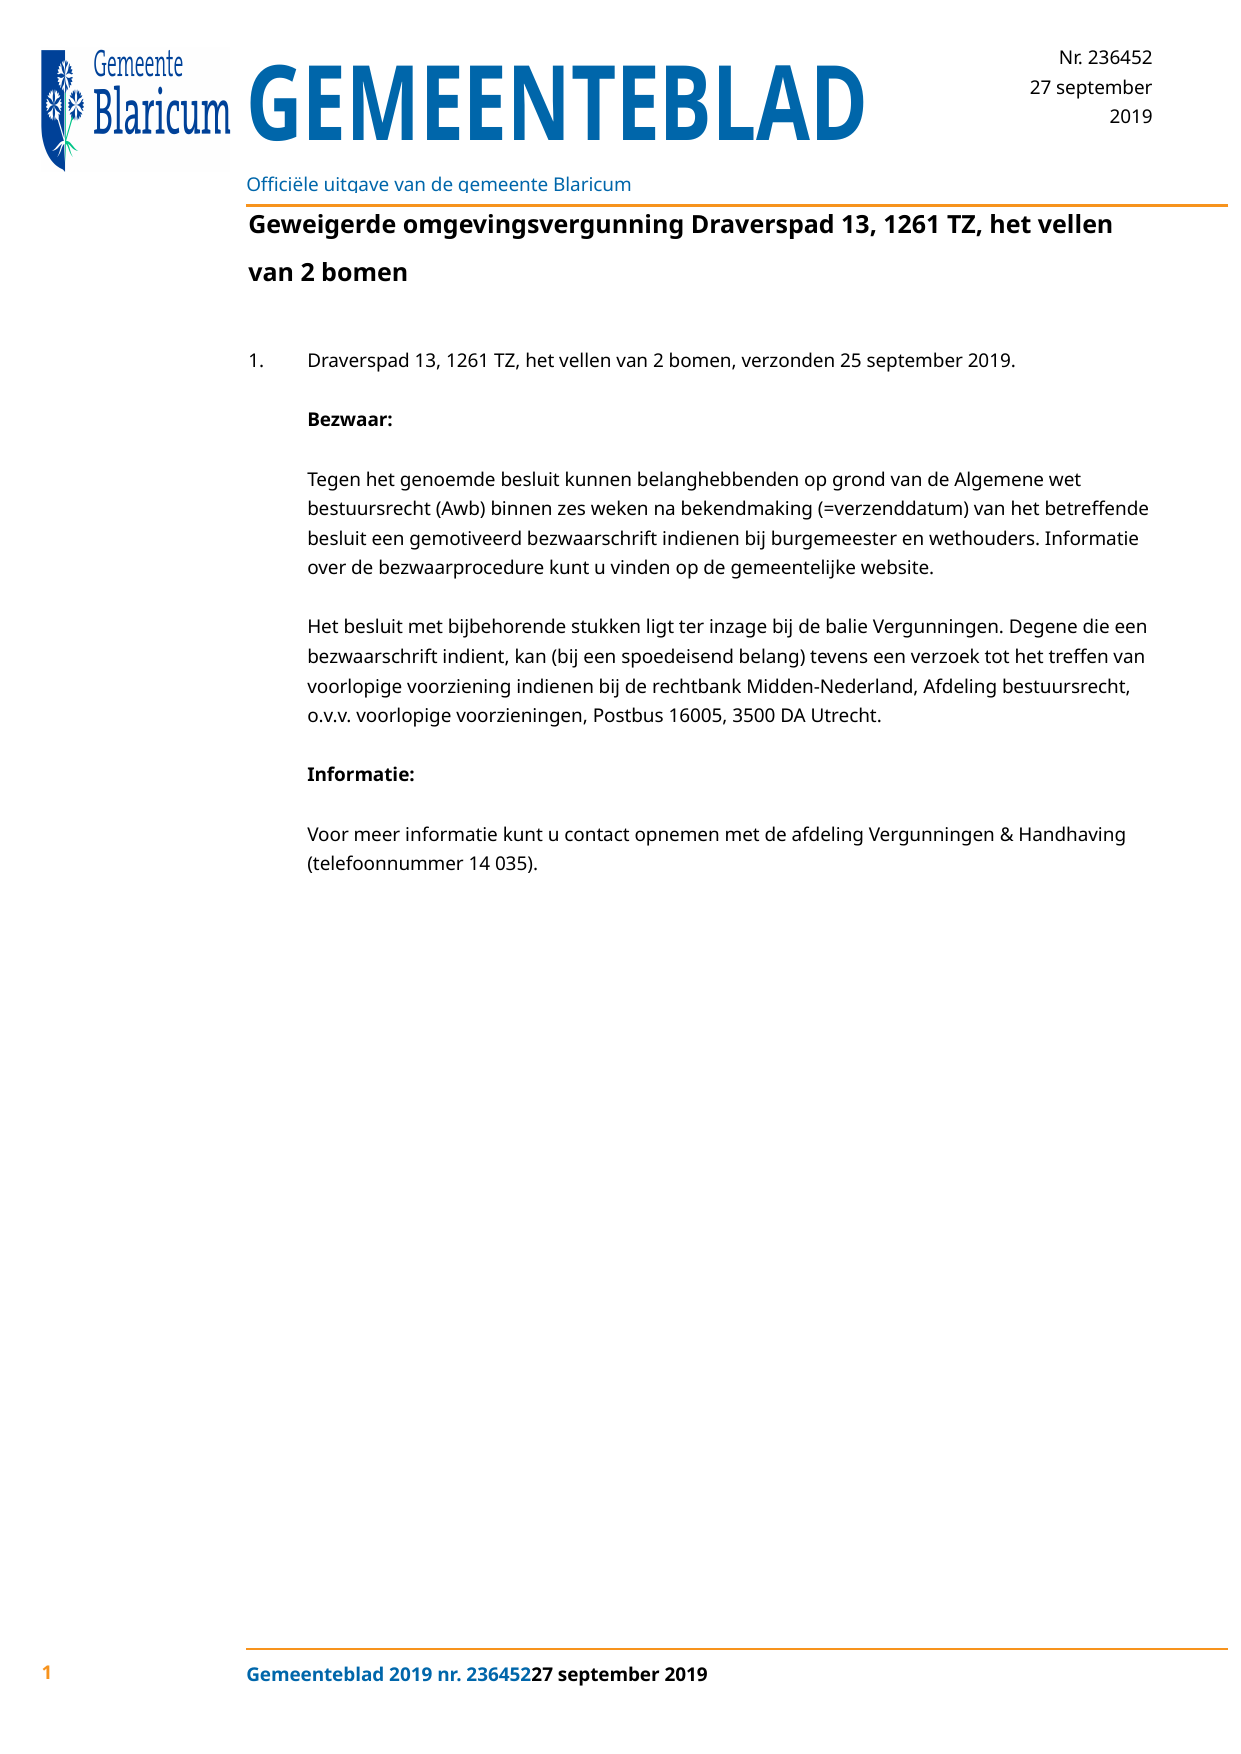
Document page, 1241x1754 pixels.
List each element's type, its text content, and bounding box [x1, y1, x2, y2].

list Het besluit met bijbehorende stukken ligt ter inzage bij de balie Vergunningen. Degene die een bezwaarschrift indient, kan (bij een spoedeisend belang) tevens een verzoek tot het treffen van voorlopige voorziening indienen bij de rechtbank Midden-Nederland, Afdeling bestuursrecht, o.v.v. voorlopige voorzieningen, Postbus 16005, 3500 DA Utrecht. [248, 614, 1152, 728]
list Informatie: [248, 762, 1152, 787]
list Draverspad 13, 1261 TZ, het vellen van 2 bomen, verzonden 25 september 2019. [248, 347, 1152, 373]
picture [41, 47, 231, 172]
list Bezwaar: [248, 407, 1152, 432]
list Tegen het genoemde besluit kunnen belanghebbenden op grond van de Algemene wet bestuursrecht (Awb) binnen zes weken na bekendmaking (=verzenddatum) van het betreffende besluit een gemotiveerd bezwaarschrift indienen bij burgemeester en wethouders. Informatie over de bezwaarprocedure kunt u vinden op de gemeentelijke website. [248, 466, 1152, 580]
list Voor meer informatie kunt u contact opnemen met de afdeling Vergunningen & Handhaving (telefoonnummer 14 035). [248, 821, 1152, 876]
text Geweigerde omgevingsvergunning Draverspad 13, 1261 TZ, het vellen van 2 bomen [248, 207, 1152, 288]
